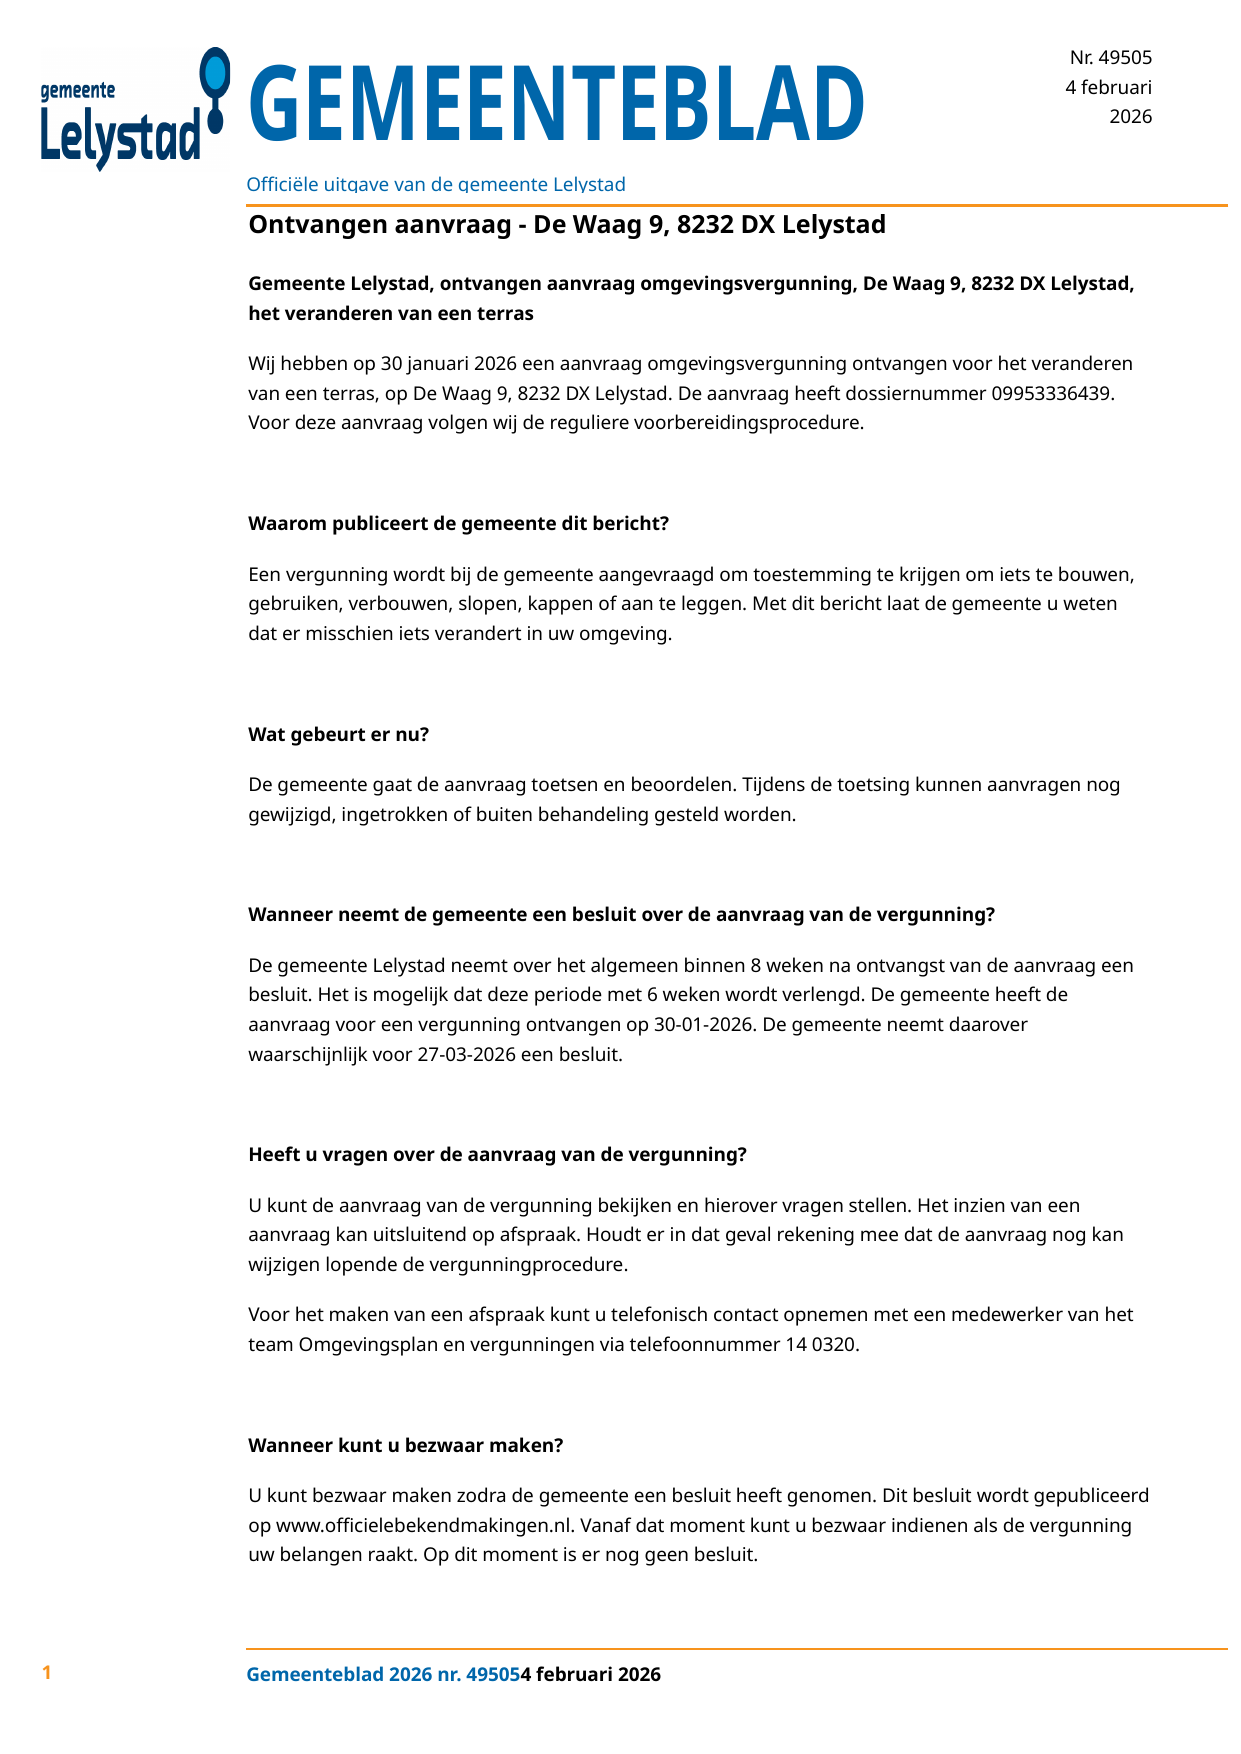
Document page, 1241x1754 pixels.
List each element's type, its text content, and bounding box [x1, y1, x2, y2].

text Wanneer neemt de gemeente een besluit over de aanvraag van de vergunning? [248, 902, 1152, 927]
text Wij hebben op 30 januari 2026 een aanvraag omgevingsvergunning ontvangen voor het veranderen van een terras, op De Waag 9, 8232 DX Lelystad. De aanvraag heeft dossiernummer 09953336439. Voor deze aanvraag volgen wij de reguliere voorbereidingsprocedure. [248, 350, 1152, 435]
text Wanneer kunt u bezwaar maken? [248, 1432, 1152, 1458]
text U kunt bezwaar maken zodra de gemeente een besluit heeft genomen. Dit besluit wordt gepubliceerd op www.officielebekendmakingen.nl. Vanaf dat moment kunt u bezwaar indienen als de vergunning uw belangen raakt. Op dit moment is er nog geen besluit. [248, 1482, 1152, 1567]
picture [41, 47, 231, 172]
text Ontvangen aanvraag - De Waag 9, 8232 DX Lelystad [248, 207, 1152, 241]
text Heeft u vragen over de aanvraag van de vergunning? [248, 1142, 1152, 1167]
text De gemeente Lelystad neemt over het algemeen binnen 8 weken na ontvangst van de aanvraag een besluit. Het is mogelijk dat deze periode met 6 weken wordt verlengd. De gemeente heeft de aanvraag voor een vergunning ontvangen op 30-01-2026. De gemeente neemt daarover waarschijnlijk voor 27-03-2026 een besluit. [248, 952, 1152, 1066]
text U kunt de aanvraag van de vergunning bekijken en hierover vragen stellen. Het inzien van een aanvraag kan uitsluitend op afspraak. Houdt er in dat geval rekening mee dat de aanvraag nog kan wijzigen lopende de vergunningprocedure. [248, 1192, 1152, 1277]
text Wat gebeurt er nu? [248, 721, 1152, 746]
text Een vergunning wordt bij de gemeente aangevraagd om toestemming te krijgen om iets te bouwen, gebruiken, verbouwen, slopen, kappen of aan te leggen. Met dit bericht laat de gemeente u weten dat er misschien iets verandert in uw omgeving. [248, 561, 1152, 646]
text Waarom publiceert de gemeente dit bericht? [248, 510, 1152, 536]
text Voor het maken van een afspraak kunt u telefonisch contact opnemen met een medewerker van het team Omgevingsplan en vergunningen via telefoonnummer 14 0320. [248, 1302, 1152, 1357]
text De gemeente gaat de aanvraag toetsen en beoordelen. Tijdens de toetsing kunnen aanvragen nog gewijzigd, ingetrokken of buiten behandeling gesteld worden. [248, 771, 1152, 826]
text Gemeente Lelystad, ontvangen aanvraag omgevingsvergunning, De Waag 9, 8232 DX Lelystad, het veranderen van een terras [248, 270, 1152, 326]
